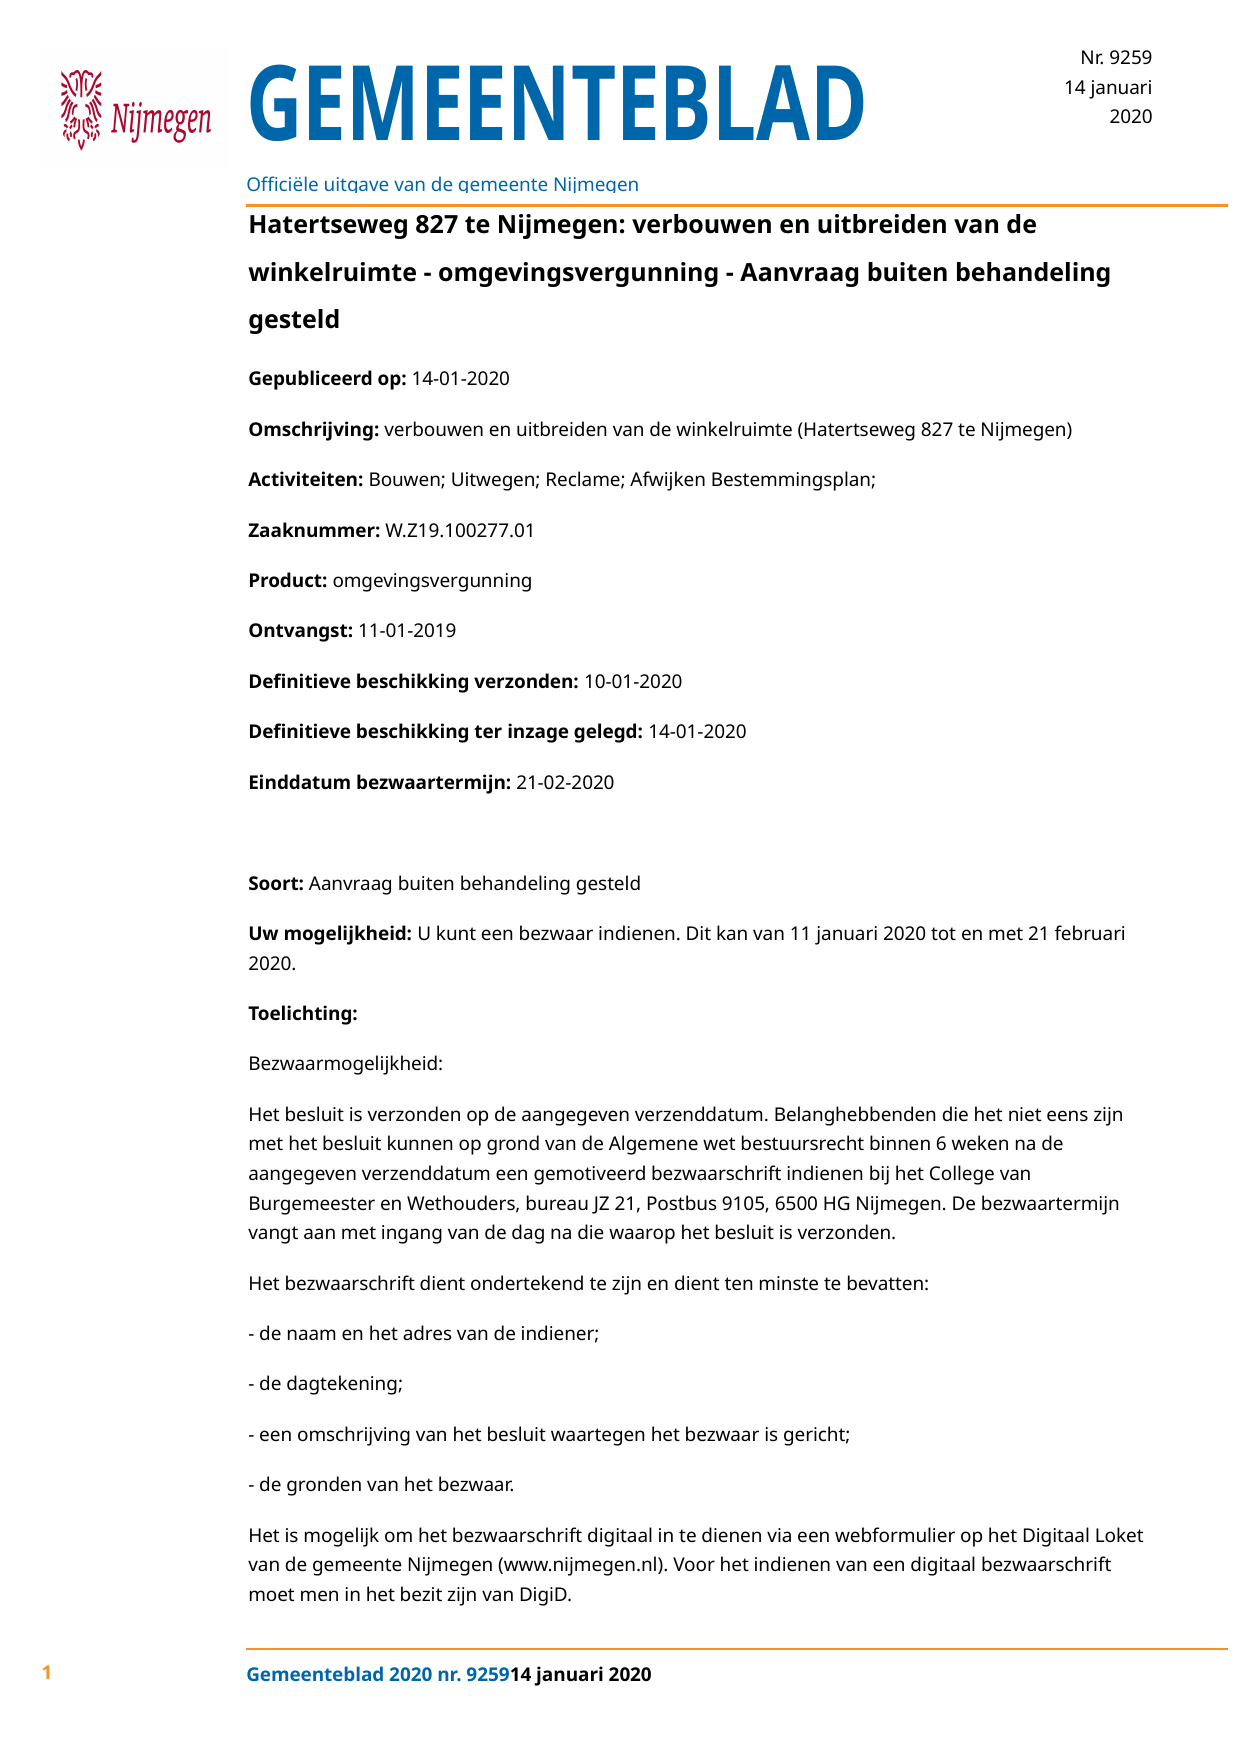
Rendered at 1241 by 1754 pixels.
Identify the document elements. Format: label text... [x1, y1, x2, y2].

text Het bezwaarschrift dient ondertekend te zijn en dient ten minste te bevatten: [248, 1270, 1152, 1295]
picture [41, 47, 231, 172]
text Het besluit is verzonden op de aangegeven verzenddatum. Belanghebbenden die het niet eens zijn met het besluit kunnen op grond van de Algemene wet bestuursrecht binnen 6 weken na de aangegeven verzenddatum een gemotiveerd bezwaarschrift indienen bij het College van Burgemeester en Wethouders, bureau JZ 21, Postbus 9105, 6500 HG Nijmegen. De bezwaartermijn vangt aan met ingang van de dag na die waarop het besluit is verzonden. [248, 1101, 1152, 1245]
text Activiteiten: Bouwen; Uitwegen; Reclame; Afwijken Bestemmingsplan; [248, 466, 1152, 492]
text Definitieve beschikking verzonden: 10-01-2020 [248, 668, 1152, 694]
text Hatertseweg 827 te Nijmegen: verbouwen en uitbreiden van de winkelruimte - omgevingsvergunning - Aanvraag buiten behandeling gesteld [248, 207, 1152, 336]
text Zaaknummer: W.Z19.100277.01 [248, 517, 1152, 542]
text Bezwaarmogelijkheid: [248, 1051, 1152, 1076]
text Soort: Aanvraag buiten behandeling gesteld [248, 870, 1152, 895]
text - de naam en het adres van de indiener; [248, 1320, 1152, 1346]
text Omschrijving: verbouwen en uitbreiden van de winkelruimte (Hatertseweg 827 te Nijmegen) [248, 416, 1152, 442]
text Uw mogelijkheid: U kunt een bezwaar indienen. Dit kan van 11 januari 2020 tot en met 21 februari 2020. [248, 920, 1152, 975]
text - de gronden van het bezwaar. [248, 1471, 1152, 1497]
text - de dagtekening; [248, 1371, 1152, 1396]
text Definitieve beschikking ter inzage gelegd: 14-01-2020 [248, 718, 1152, 744]
text Gepubliceerd op: 14-01-2020 [248, 366, 1152, 391]
text Toelichting: [248, 1000, 1152, 1026]
text - een omschrijving van het besluit waartegen het bezwaar is gericht; [248, 1421, 1152, 1447]
text Het is mogelijk om het bezwaarschrift digitaal in te dienen via een webformulier op het Digitaal Loket van de gemeente Nijmegen (www.nijmegen.nl). Voor het indienen van een digitaal bezwaarschrift moet men in het bezit zijn van DigiD. [248, 1522, 1152, 1607]
text Ontvangst: 11-01-2019 [248, 618, 1152, 643]
text Einddatum bezwaartermijn: 21-02-2020 [248, 769, 1152, 794]
text Product: omgevingsvergunning [248, 567, 1152, 593]
